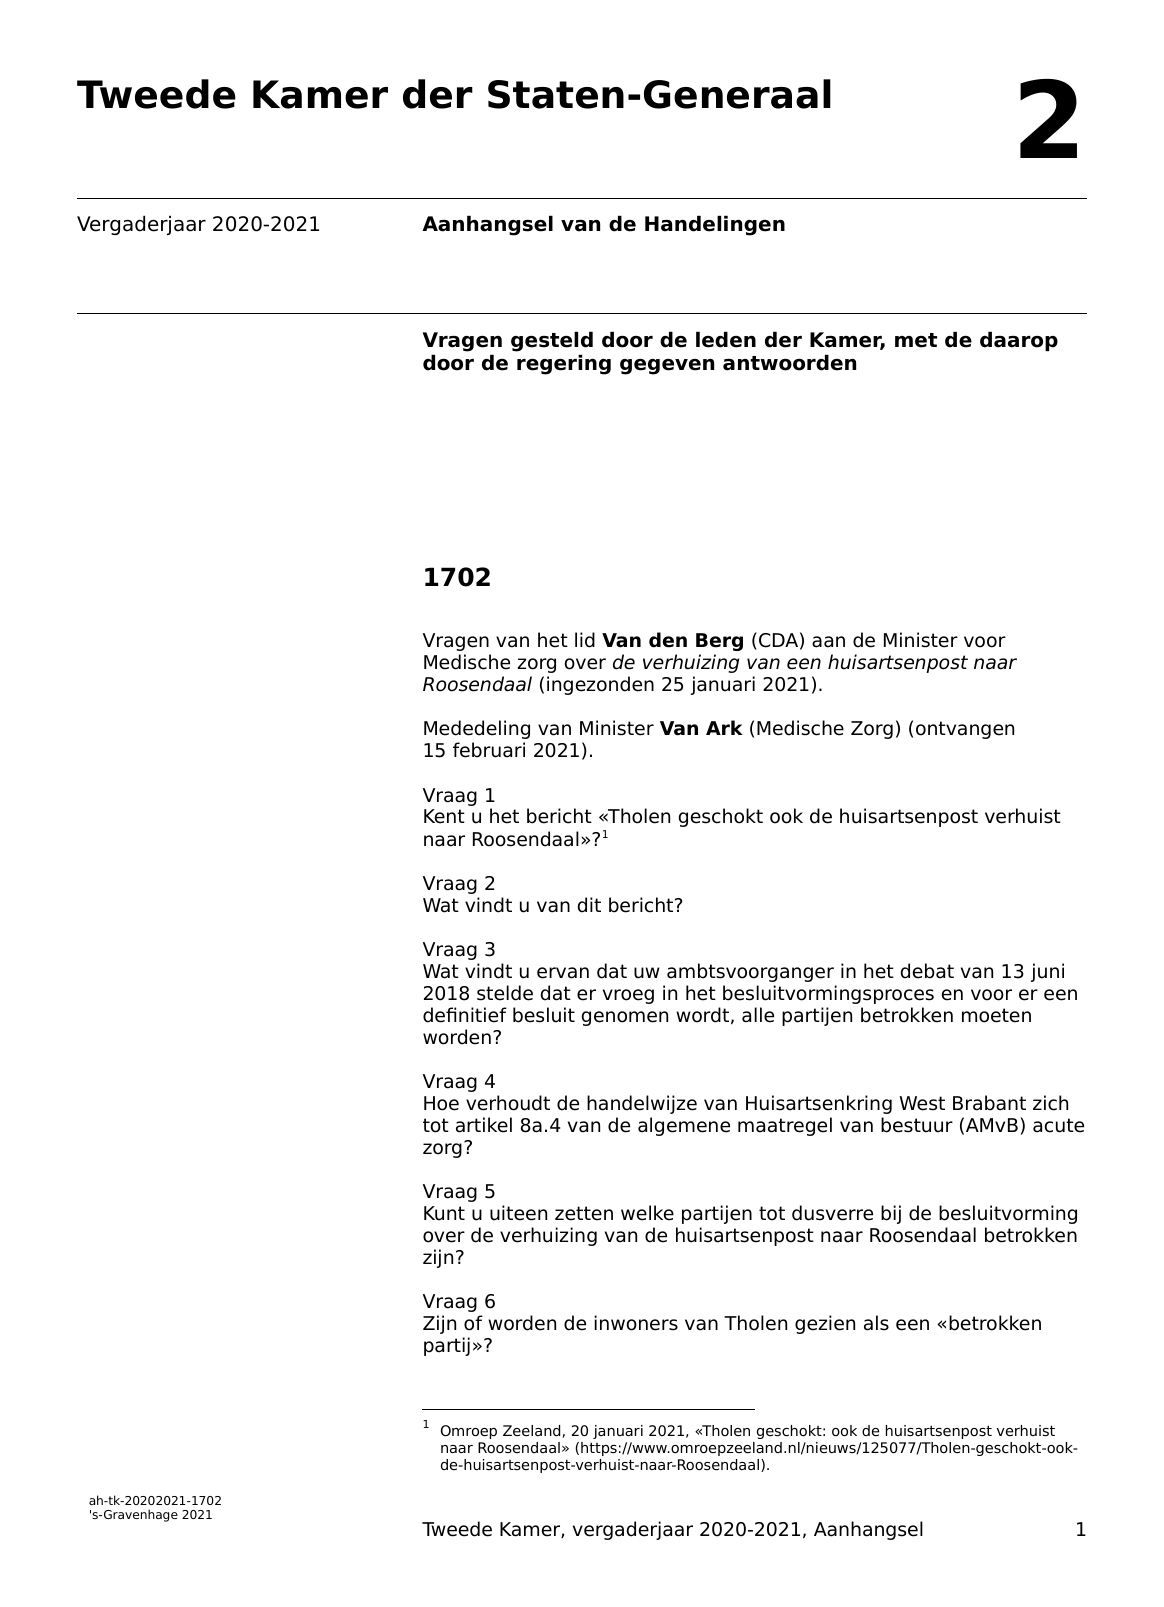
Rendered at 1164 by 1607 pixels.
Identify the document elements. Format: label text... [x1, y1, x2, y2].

text Wat vindt u van dit bericht? [422, 894, 1087, 917]
text Vraag 6 [422, 1291, 1087, 1313]
text Vraag 4 [422, 1071, 1087, 1093]
text Vraag 3 [422, 939, 1087, 961]
text Omroep Zeeland, 20 januari 2021, «Tholen geschokt: ook de huisartsenpost verhuist naar Roosendaal» (https://www.omroepzeeland.nl/nieuws/125077/Tholen-geschokt-ook-de-huisartsenpost-verhuist-naar-Roosendaal). [422, 1418, 1087, 1474]
table_cell [77, 314, 422, 375]
text Vraag 2 [422, 873, 1087, 894]
text Kunt u uiteen zetten welke partijen tot dusverre bij de besluitvorming over de verhuizing van de huisartsenpost naar Roosendaal betrokken zijn? [422, 1203, 1087, 1269]
text Mededeling van Minister Van Ark (Medische Zorg) (ontvangen 15 februari 2021). [422, 718, 1087, 762]
text 1702 [422, 563, 1087, 592]
text Hoe verhoudt de handelwijze van Huisartsenkring West Brabant zich tot artikel 8a.4 van de algemene maatregel van bestuur (AMvB) acute zorg? [422, 1093, 1087, 1159]
text Vraag 5 [422, 1181, 1087, 1203]
table_cell Vergaderjaar 2020-2021 [77, 199, 422, 313]
text 's-Gravenhage 2021 [88, 1508, 323, 1522]
table_cell Aanhangsel van de Handelingen [422, 199, 1087, 313]
text ah-tk-20202021-1702 [88, 1494, 323, 1508]
text Wat vindt u ervan dat uw ambtsvoorganger in het debat van 13 juni 2018 stelde dat er vroeg in het besluitvormingsproces en voor er een definitief besluit genomen wordt, alle partijen betrokken moeten worden? [422, 961, 1087, 1049]
text Kent u het bericht «Tholen geschokt ook de huisartsenpost verhuist naar Roosendaal»? [422, 806, 1087, 850]
table_header 2 [886, 59, 1087, 198]
text Vragen van het lid Van den Berg (CDA) aan de Minister voor Medische zorg over de verhuizing van een huisartsenpost naar Roosendaal (ingezonden 25 januari 2021). [422, 630, 1087, 696]
text Vraag 1 [422, 784, 1087, 806]
text Zijn of worden de inwoners van Tholen gezien als een «betrokken partij»? [422, 1313, 1087, 1357]
table_header Tweede Kamer der Staten-Generaal [77, 59, 886, 198]
table_cell Vragen gesteld door de leden der Kamer, met de daarop door de regering gegeven antwoorden [422, 314, 1087, 375]
